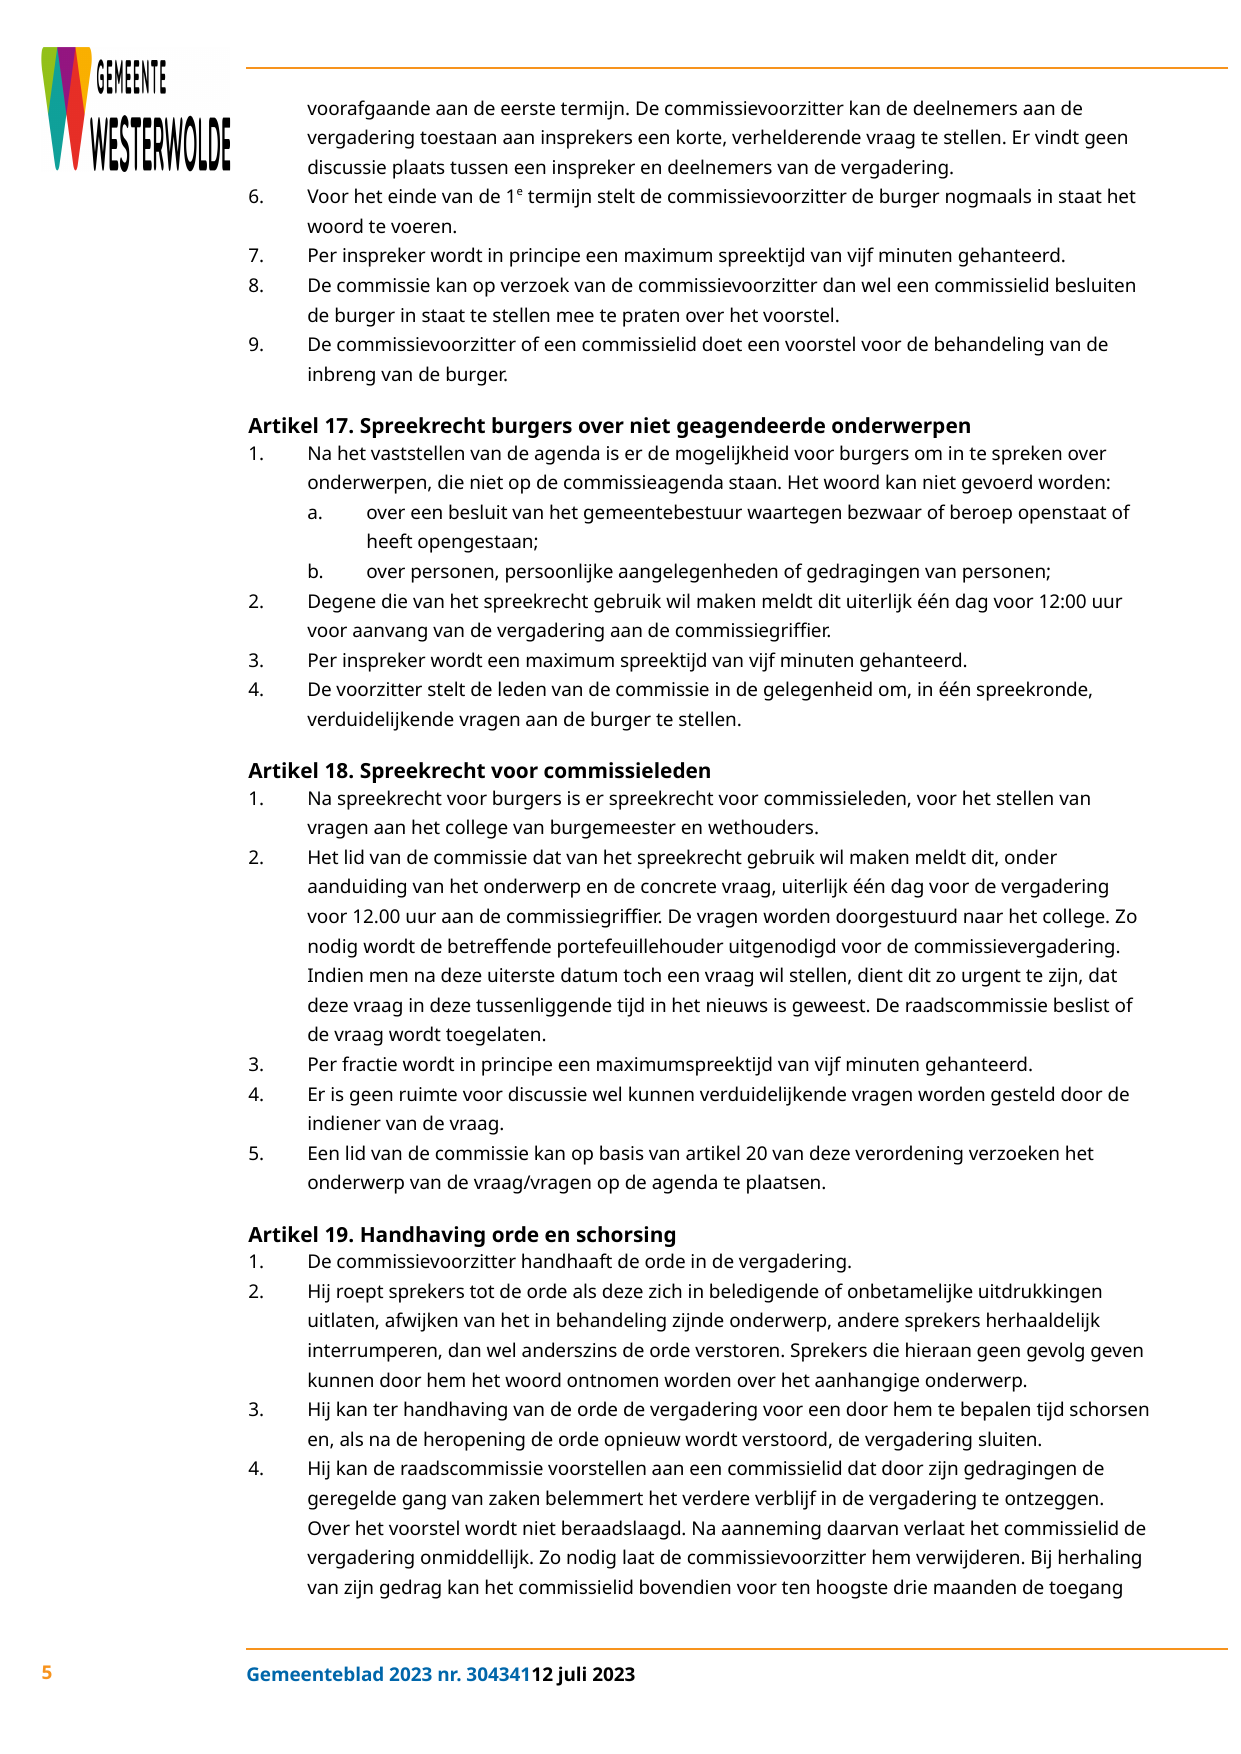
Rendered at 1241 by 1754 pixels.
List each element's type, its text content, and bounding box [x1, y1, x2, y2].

list Het lid van de commissie dat van het spreekrecht gebruik wil maken meldt dit, onder aanduiding van het onderwerp en de concrete vraag, uiterlijk één dag voor de vergadering voor 12.00 uur aan de commissiegriffier. De vragen worden doorgestuurd naar het college. Zo nodig wordt de betreffende portefeuillehouder uitgenodigd voor de commissievergadering. Indien men na deze uiterste datum toch een vraag wil stellen, dient dit zo urgent te zijn, dat deze vraag in deze tussenliggende tijd in het nieuws is geweest. De raadscommissie beslist of de vraag wordt toegelaten. [248, 844, 1152, 1047]
list Er is geen ruimte voor discussie wel kunnen verduidelijkende vragen worden gesteld door de indiener van de vraag. [248, 1081, 1152, 1136]
picture [41, 47, 231, 172]
list over personen, persoonlijke aangelegenheden of gedragingen van personen; [307, 558, 1152, 584]
list Hij roept sprekers tot de orde als deze zich in beledigende of onbetamelijke uitdrukkingen uitlaten, afwijken van het in behandeling zijnde onderwerp, andere sprekers herhaaldelijk interrumperen, dan wel anderszins de orde verstoren. Sprekers die hieraan geen gevolg geven kunnen door hem het woord ontnomen worden over het aanhangige onderwerp. [248, 1278, 1152, 1392]
list De commissievoorzitter handhaaft de orde in de vergadering. [248, 1248, 1152, 1274]
list Per fractie wordt in principe een maximumspreektijd van vijf minuten gehanteerd. [248, 1051, 1152, 1077]
text Artikel 19. Handhaving orde en schorsing [248, 1220, 1152, 1248]
text Artikel 17. Spreekrecht burgers over niet geagendeerde onderwerpen [248, 411, 1152, 440]
list Na spreekrecht voor burgers is er spreekrecht voor commissieleden, voor het stellen van vragen aan het college van burgemeester en wethouders. [248, 785, 1152, 840]
list Voor het einde van de 1e termijn stelt de commissievoorzitter de burger nogmaals in staat het woord te voeren. [248, 183, 1152, 239]
list Per inspreker wordt een maximum spreektijd van vijf minuten gehanteerd. [248, 647, 1152, 673]
list Een lid van de commissie kan op basis van artikel 20 van deze verordening verzoeken het onderwerp van de vraag/vragen op de agenda te plaatsen. [248, 1140, 1152, 1195]
list De commissie kan op verzoek van de commissievoorzitter dan wel een commissielid besluiten de burger in staat te stellen mee te praten over het voorstel. [248, 272, 1152, 328]
list Na het vaststellen van de agenda is er de mogelijkheid voor burgers om in te spreken over onderwerpen, die niet op de commissieagenda staan. Het woord kan niet gevoerd worden: [248, 440, 1152, 495]
list De voorzitter stelt de leden van de commissie in de gelegenheid om, in één spreekronde, verduidelijkende vragen aan de burger te stellen. [248, 677, 1152, 732]
list over een besluit van het gemeentebestuur waartegen bezwaar of beroep openstaat of heeft opengestaan; [307, 499, 1152, 554]
list voorafgaande aan de eerste termijn. De commissievoorzitter kan de deelnemers aan de vergadering toestaan aan insprekers een korte, verhelderende vraag te stellen. Er vindt geen discussie plaats tussen een inspreker en deelnemers van de vergadering. [248, 95, 1152, 180]
list Per inspreker wordt in principe een maximum spreektijd van vijf minuten gehanteerd. [248, 243, 1152, 268]
list Degene die van het spreekrecht gebruik wil maken meldt dit uiterlijk één dag voor 12:00 uur voor aanvang van de vergadering aan de commissiegriffier. [248, 588, 1152, 643]
list De commissievoorzitter of een commissielid doet een voorstel voor de behandeling van de inbreng van de burger. [248, 331, 1152, 387]
list Hij kan ter handhaving van de orde de vergadering voor een door hem te bepalen tijd schorsen en, als na de heropening de orde opnieuw wordt verstoord, de vergadering sluiten. [248, 1396, 1152, 1452]
list Hij kan de raadscommissie voorstellen aan een commissielid dat door zijn gedragingen de geregelde gang van zaken belemmert het verdere verblijf in de vergadering te ontzeggen. Over het voorstel wordt niet beraadslaagd. Na aanneming daarvan verlaat het commissielid de vergadering onmiddellijk. Zo nodig laat de commissievoorzitter hem verwijderen. Bij herhaling van zijn gedrag kan het commissielid bovendien voor ten hoogste drie maanden de toegang [248, 1456, 1152, 1599]
text Artikel 18. Spreekrecht voor commissieleden [248, 757, 1152, 785]
